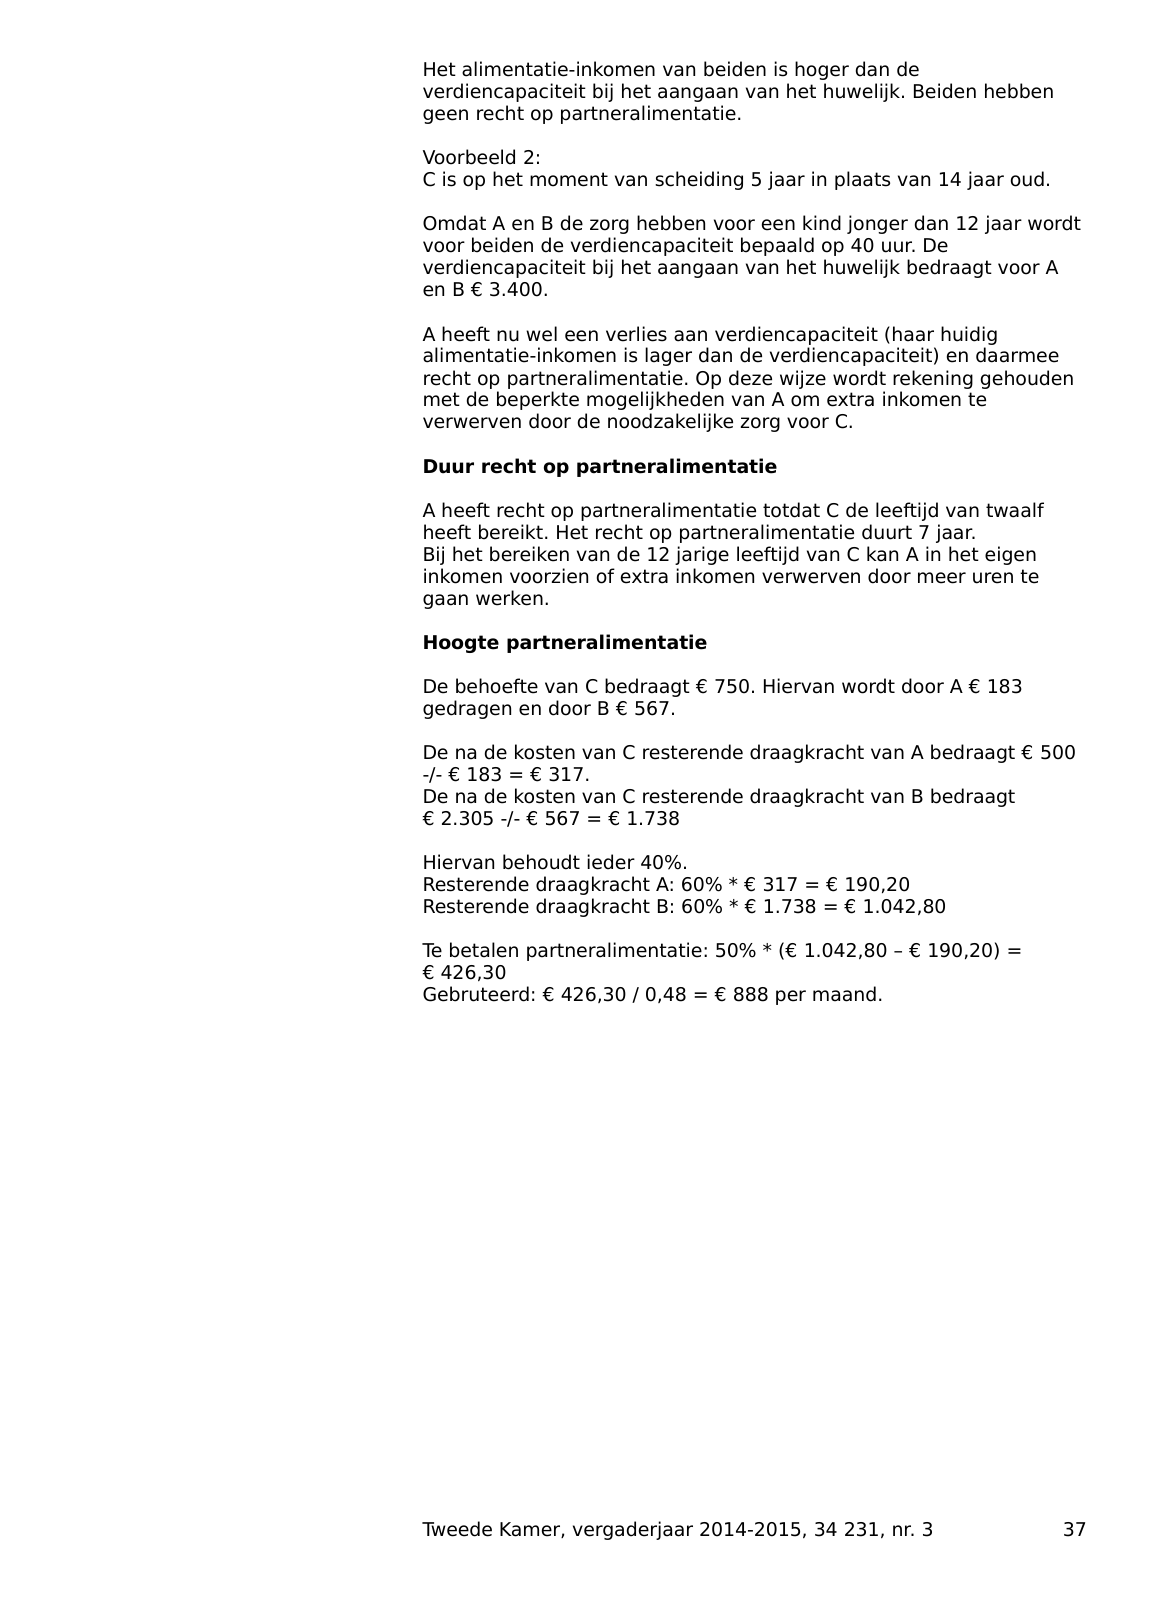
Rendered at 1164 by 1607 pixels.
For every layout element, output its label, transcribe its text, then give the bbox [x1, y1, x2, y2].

subtitle Duur recht op partneralimentatie [422, 456, 1087, 477]
text De na de kosten van C resterende draagkracht van B bedraagt € 2.305 -/- € 567 = € 1.738 [422, 786, 1087, 830]
text Gebruteerd: € 426,30 / 0,48 = € 888 per maand. [422, 984, 1087, 1006]
subtitle Hoogte partneralimentatie [422, 632, 1087, 654]
text C is op het moment van scheiding 5 jaar in plaats van 14 jaar oud. [422, 169, 1087, 191]
text Bij het bereiken van de 12 jarige leeftijd van C kan A in het eigen inkomen voorzien of extra inkomen verwerven door meer uren te gaan werken. [422, 544, 1087, 609]
text Te betalen partneralimentatie: 50% * (€ 1.042,80 – € 190,20) = € 426,30 [422, 940, 1087, 984]
text Voorbeeld 2: [422, 147, 1087, 169]
text De behoefte van C bedraagt € 750. Hiervan wordt door A € 183 gedragen en door B € 567. [422, 676, 1087, 720]
text A heeft recht op partneralimentatie totdat C de leeftijd van twaalf heeft bereikt. Het recht op partneralimentatie duurt 7 jaar. [422, 500, 1087, 544]
text Het alimentatie-inkomen van beiden is hoger dan de verdiencapaciteit bij het aangaan van het huwelijk. Beiden hebben geen recht op partneralimentatie. [422, 59, 1087, 125]
text Hiervan behoudt ieder 40%. [422, 852, 1087, 874]
text Omdat A en B de zorg hebben voor een kind jonger dan 12 jaar wordt voor beiden de verdiencapaciteit bepaald op 40 uur. De verdiencapaciteit bij het aangaan van het huwelijk bedraagt voor A en B € 3.400. [422, 213, 1087, 301]
text De na de kosten van C resterende draagkracht van A bedraagt € 500 -/- € 183 = € 317. [422, 742, 1087, 786]
text A heeft nu wel een verlies aan verdiencapaciteit (haar huidig alimentatie-inkomen is lager dan de verdiencapaciteit) en daarmee recht op partneralimentatie. Op deze wijze wordt rekening gehouden met de beperkte mogelijkheden van A om extra inkomen te verwerven door de noodzakelijke zorg voor C. [422, 323, 1087, 433]
text Resterende draagkracht A: 60% * € 317 = € 190,20 [422, 874, 1087, 896]
text Resterende draagkracht B: 60% * € 1.738 = € 1.042,80 [422, 896, 1087, 918]
